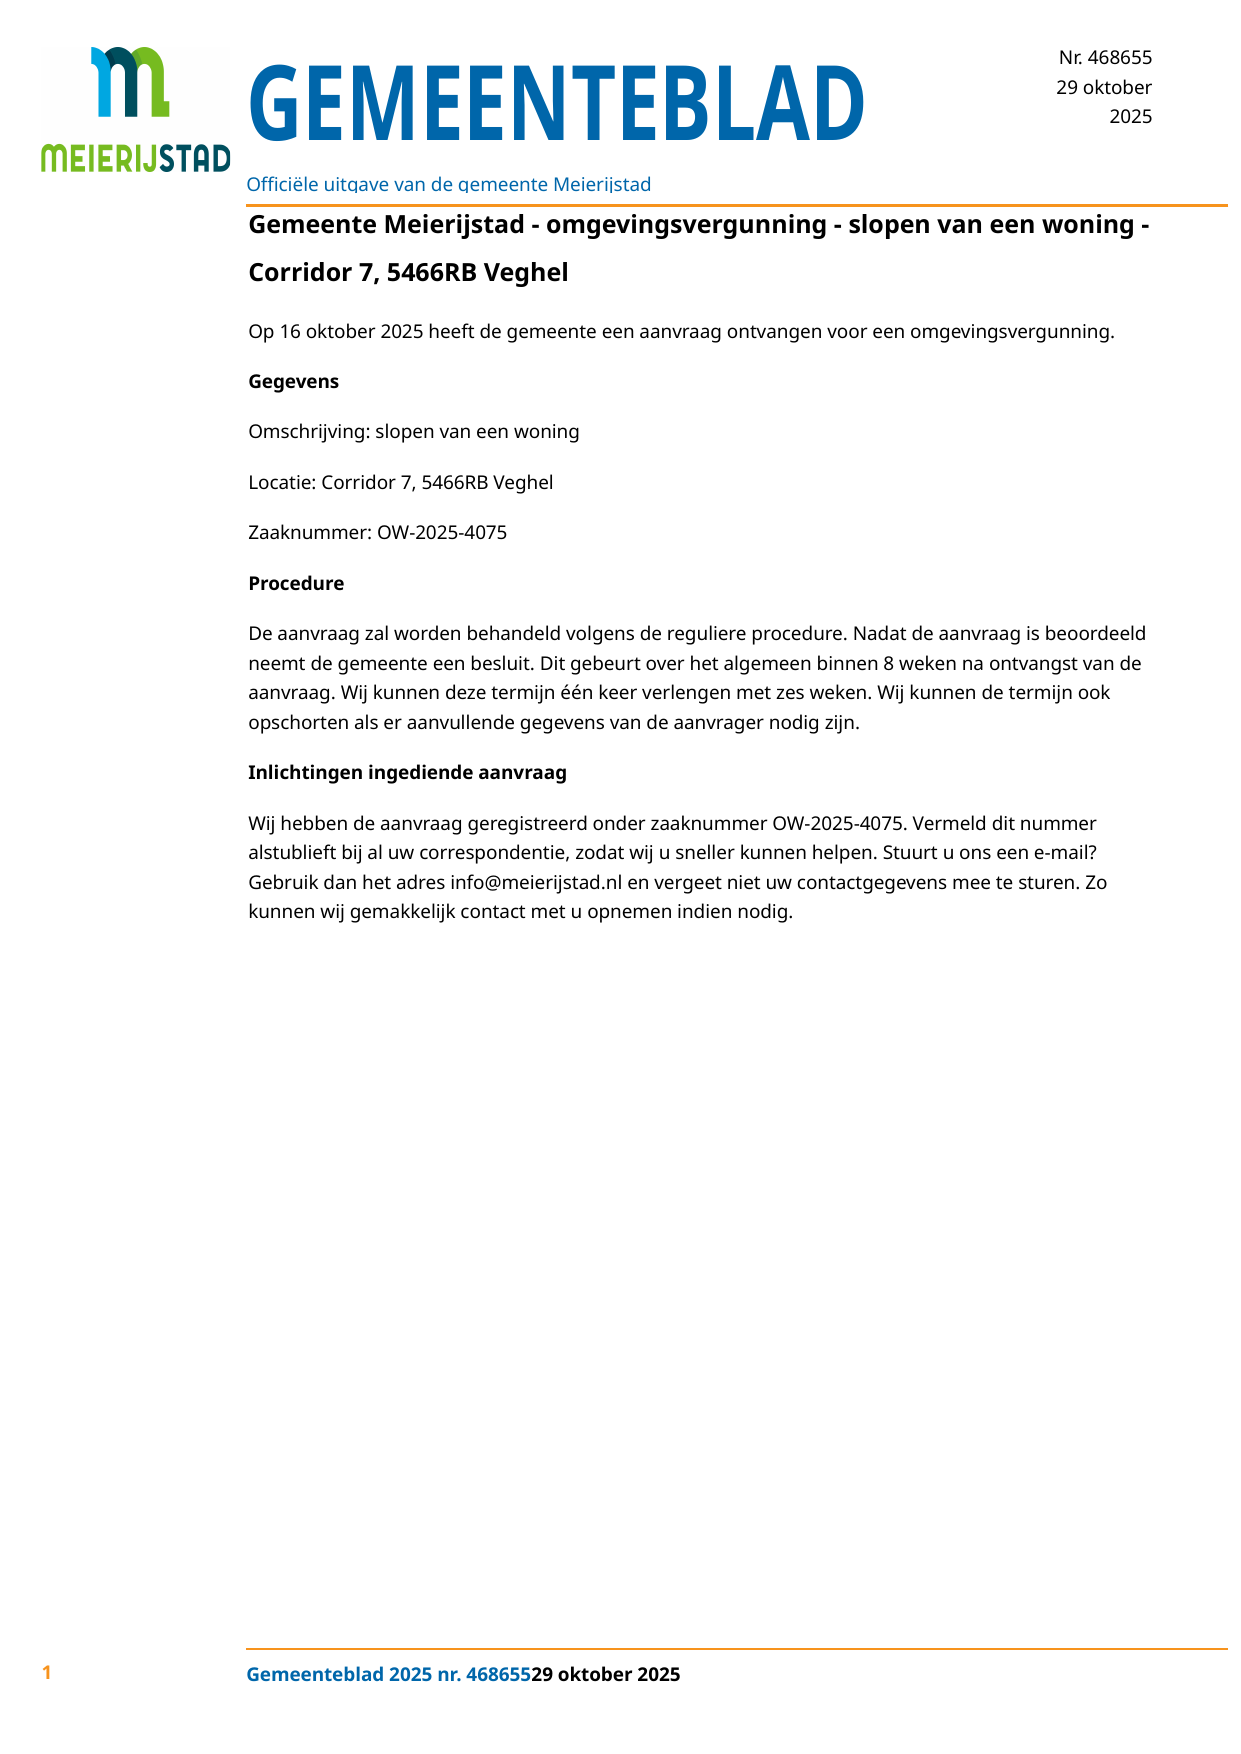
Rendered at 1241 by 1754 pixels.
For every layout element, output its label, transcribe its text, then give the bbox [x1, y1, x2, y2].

picture [41, 47, 231, 172]
text Gemeente Meierijstad - omgevingsvergunning - slopen van een woning - Corridor 7, 5466RB Veghel [248, 207, 1152, 288]
text De aanvraag zal worden behandeld volgens de reguliere procedure. Nadat de aanvraag is beoordeeld neemt de gemeente een besluit. Dit gebeurt over het algemeen binnen 8 weken na ontvangst van de aanvraag. Wij kunnen deze termijn één keer verlengen met zes weken. Wij kunnen de termijn ook opschorten als er aanvullende gegevens van de aanvrager nodig zijn. [248, 620, 1152, 735]
text Omschrijving: slopen van een woning [248, 419, 1152, 444]
text Op 16 oktober 2025 heeft de gemeente een aanvraag ontvangen voor een omgevingsvergunning. [248, 318, 1152, 344]
text Procedure [248, 570, 1152, 596]
text Locatie: Corridor 7, 5466RB Veghel [248, 469, 1152, 495]
text Gegevens [248, 368, 1152, 394]
text Zaaknummer: OW-2025-4075 [248, 519, 1152, 545]
text Inlichtingen ingediende aanvraag [248, 759, 1152, 785]
text Wij hebben de aanvraag geregistreerd onder zaaknummer OW-2025-4075. Vermeld dit nummer alstublieft bij al uw correspondentie, zodat wij u sneller kunnen helpen. Stuurt u ons een e-mail? Gebruik dan het adres info@meierijstad.nl en vergeet niet uw contactgegevens mee te sturen. Zo kunnen wij gemakkelijk contact met u opnemen indien nodig. [248, 810, 1152, 924]
